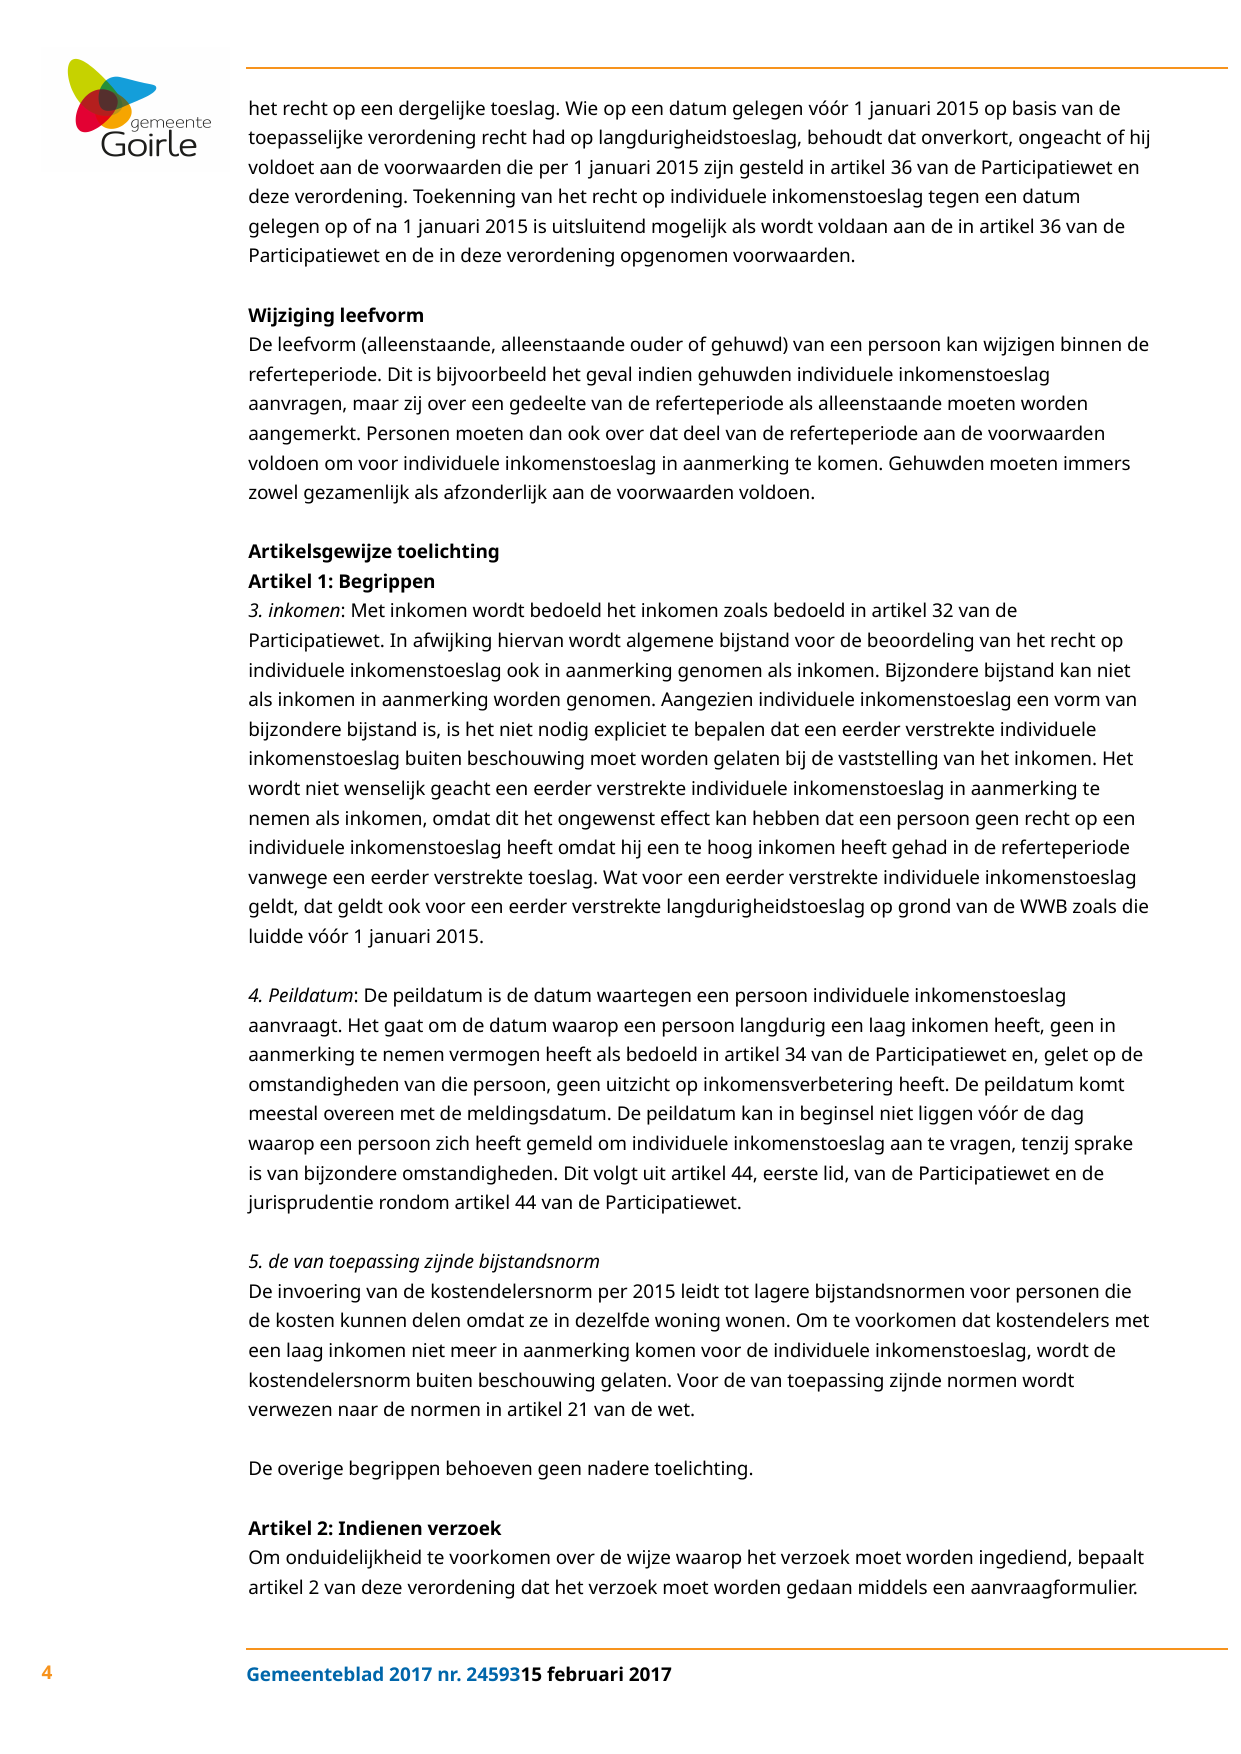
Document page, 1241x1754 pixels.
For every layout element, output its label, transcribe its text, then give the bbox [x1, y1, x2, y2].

text het recht op een dergelijke toeslag. Wie op een datum gelegen vóór 1 januari 2015 op basis van de toepasselijke verordening recht had op langdurigheidstoeslag, behoudt dat onverkort, ongeacht of hij voldoet aan de voorwaarden die per 1 januari 2015 zijn gesteld in artikel 36 van de Participatiewet en deze verordening. Toekenning van het recht op individuele inkomenstoeslag tegen een datum gelegen op of na 1 januari 2015 is uitsluitend mogelijk als wordt voldaan aan de in artikel 36 van de Participatiewet en de in deze verordening opgenomen voorwaarden. [248, 95, 1152, 268]
text De invoering van de kostendelersnorm per 2015 leidt tot lagere bijstandsnormen voor personen die de kosten kunnen delen omdat ze in dezelfde woning wonen. Om te voorkomen dat kostendelers met een laag inkomen niet meer in aanmerking komen voor de individuele inkomenstoeslag, wordt de kostendelersnorm buiten beschouwing gelaten. Voor de van toepassing zijnde normen wordt verwezen naar de normen in artikel 21 van de wet. [248, 1278, 1152, 1422]
text De overige begrippen behoeven geen nadere toelichting. [248, 1456, 1152, 1481]
text Artikel 2: Indienen verzoek [248, 1515, 1152, 1541]
text 5. de van toepassing zijnde bijstandsnorm [248, 1248, 1152, 1274]
text De leefvorm (alleenstaande, alleenstaande ouder of gehuwd) van een persoon kan wijzigen binnen de referteperiode. Dit is bijvoorbeeld het geval indien gehuwden individuele inkomenstoeslag aanvragen, maar zij over een gedeelte van de referteperiode als alleenstaande moeten worden aangemerkt. Personen moeten dan ook over dat deel van de referteperiode aan de voorwaarden voldoen om voor individuele inkomenstoeslag in aanmerking te komen. Gehuwden moeten immers zowel gezamenlijk als afzonderlijk aan de voorwaarden voldoen. [248, 331, 1152, 505]
text Wijziging leefvorm [248, 302, 1152, 328]
text 4. Peildatum: De peildatum is de datum waartegen een persoon individuele inkomenstoeslag aanvraagt. Het gaat om de datum waarop een persoon langdurig een laag inkomen heeft, geen in aanmerking te nemen vermogen heeft als bedoeld in artikel 34 van de Participatiewet en, gelet op de omstandigheden van die persoon, geen uitzicht op inkomensverbetering heeft. De peildatum komt meestal overeen met de meldingsdatum. De peildatum kan in beginsel niet liggen vóór de dag waarop een persoon zich heeft gemeld om individuele inkomenstoeslag aan te vragen, tenzij sprake is van bijzondere omstandigheden. Dit volgt uit artikel 44, eerste lid, van de Participatiewet en de jurisprudentie rondom artikel 44 van de Participatiewet. [248, 982, 1152, 1215]
text Artikel 1: Begrippen [248, 568, 1152, 594]
text Artikelsgewijze toelichting [248, 538, 1152, 564]
text 3. inkomen: Met inkomen wordt bedoeld het inkomen zoals bedoeld in artikel 32 van de Participatiewet. In afwijking hiervan wordt algemene bijstand voor de beoordeling van het recht op individuele inkomenstoeslag ook in aanmerking genomen als inkomen. Bijzondere bijstand kan niet als inkomen in aanmerking worden genomen. Aangezien individuele inkomenstoeslag een vorm van bijzondere bijstand is, is het niet nodig expliciet te bepalen dat een eerder verstrekte individuele inkomenstoeslag buiten beschouwing moet worden gelaten bij de vaststelling van het inkomen. Het wordt niet wenselijk geacht een eerder verstrekte individuele inkomenstoeslag in aanmerking te nemen als inkomen, omdat dit het ongewenst effect kan hebben dat een persoon geen recht op een individuele inkomenstoeslag heeft omdat hij een te hoog inkomen heeft gehad in de referteperiode vanwege een eerder verstrekte toeslag. Wat voor een eerder verstrekte individuele inkomenstoeslag geldt, dat geldt ook voor een eerder verstrekte langdurigheidstoeslag op grond van de WWB zoals die luidde vóór 1 januari 2015. [248, 598, 1152, 949]
text Om onduidelijkheid te voorkomen over de wijze waarop het verzoek moet worden ingediend, bepaalt artikel 2 van deze verordening dat het verzoek moet worden gedaan middels een aanvraagformulier. [248, 1544, 1152, 1600]
picture [41, 47, 231, 172]
